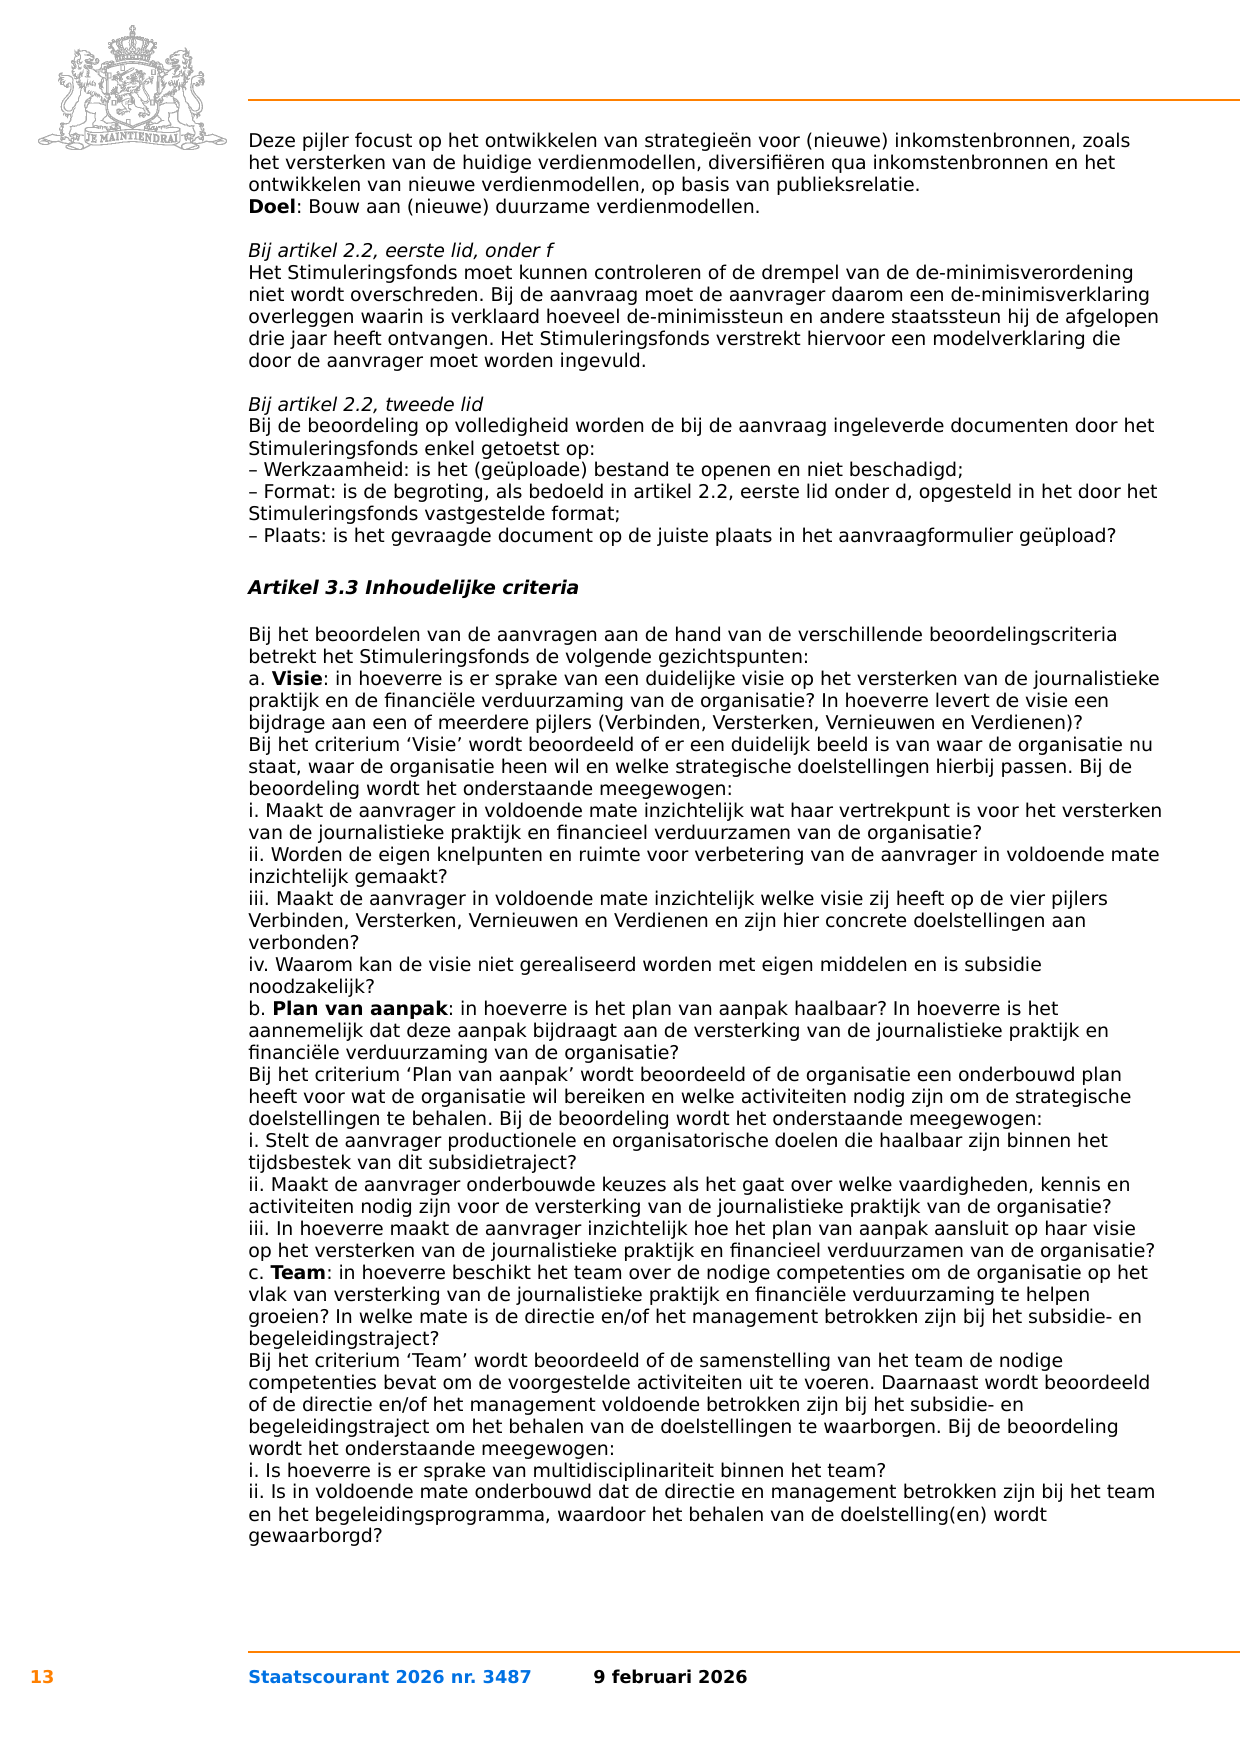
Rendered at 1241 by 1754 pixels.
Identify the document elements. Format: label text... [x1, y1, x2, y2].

text i. Maakt de aanvrager in voldoende mate inzichtelijk wat haar vertrekpunt is voor het versterken van de journalistieke praktijk en financieel verduurzamen van de organisatie? [248, 800, 1163, 844]
text – Format: is de begroting, als bedoeld in artikel 2.2, eerste lid onder d, opgesteld in het door het Stimuleringsfonds vastgestelde format; [248, 481, 1163, 525]
text – Plaats: is het gevraagde document op de juiste plaats in het aanvraagformulier geüpload? [248, 525, 1163, 547]
text Deze pijler focust op het ontwikkelen van strategieën voor (nieuwe) inkomstenbronnen, zoals het versterken van de huidige verdienmodellen, diversifiëren qua inkomstenbronnen en het ontwikkelen van nieuwe verdienmodellen, op basis van publieksrelatie. [248, 130, 1163, 196]
text Bij de beoordeling op volledigheid worden de bij de aanvraag ingeleverde documenten door het Stimuleringsfonds enkel getoetst op: [248, 415, 1163, 459]
text Bij artikel 2.2, eerste lid, onder f [248, 240, 1163, 262]
text b. Plan van aanpak: in hoeverre is het plan van aanpak haalbaar? In hoeverre is het aannemelijk dat deze aanpak bijdraagt aan de versterking van de journalistieke praktijk en financiële verduurzaming van de organisatie? [248, 998, 1163, 1064]
text ii. Maakt de aanvrager onderbouwde keuzes als het gaat over welke vaardigheden, kennis en activiteiten nodig zijn voor de versterking van de journalistieke praktijk van de organisatie? [248, 1174, 1163, 1218]
text iii. In hoeverre maakt de aanvrager inzichtelijk hoe het plan van aanpak aansluit op haar visie op het versterken van de journalistieke praktijk en financieel verduurzamen van de organisatie? [248, 1218, 1163, 1262]
text iv. Waarom kan de visie niet gerealiseerd worden met eigen middelen en is subsidie noodzakelijk? [248, 954, 1163, 998]
text Doel: Bouw aan (nieuwe) duurzame verdienmodellen. [248, 196, 1163, 218]
subtitle Artikel 3.3 Inhoudelijke criteria [248, 577, 1163, 599]
text Bij het criterium ‘Team’ wordt beoordeeld of de samenstelling van het team de nodige competenties bevat om de voorgestelde activiteiten uit te voeren. Daarnaast wordt beoordeeld of de directie en/of het management voldoende betrokken zijn bij het subsidie- en begeleidingstraject om het behalen van de doelstellingen te waarborgen. Bij de beoordeling wordt het onderstaande meegewogen: [248, 1349, 1163, 1459]
text Bij artikel 2.2, tweede lid [248, 393, 1163, 415]
text ii. Worden de eigen knelpunten en ruimte voor verbetering van de aanvrager in voldoende mate inzichtelijk gemaakt? [248, 844, 1163, 888]
text i. Stelt de aanvrager productionele en organisatorische doelen die haalbaar zijn binnen het tijdsbestek van dit subsidietraject? [248, 1130, 1163, 1174]
text c. Team: in hoeverre beschikt het team over de nodige competenties om de organisatie op het vlak van versterking van de journalistieke praktijk en financiële verduurzaming te helpen groeien? In welke mate is de directie en/of het management betrokken zijn bij het subsidie- en begeleidingstraject? [248, 1262, 1163, 1349]
text i. Is hoeverre is er sprake van multidisciplinariteit binnen het team? [248, 1459, 1163, 1481]
text Bij het criterium ‘Plan van aanpak’ wordt beoordeeld of de organisatie een onderbouwd plan heeft voor wat de organisatie wil bereiken en welke activiteiten nodig zijn om de strategische doelstellingen te behalen. Bij de beoordeling wordt het onderstaande meegewogen: [248, 1064, 1163, 1130]
text a. Visie: in hoeverre is er sprake van een duidelijke visie op het versterken van de journalistieke praktijk en de financiële verduurzaming van de organisatie? In hoeverre levert de visie een bijdrage aan een of meerdere pijlers (Verbinden, Versterken, Vernieuwen en Verdienen)? [248, 668, 1163, 734]
picture [38, 25, 227, 150]
text Het Stimuleringsfonds moet kunnen controleren of de drempel van de de-minimisverordening niet wordt overschreden. Bij de aanvraag moet de aanvrager daarom een de-minimisverklaring overleggen waarin is verklaard hoeveel de-minimissteun en andere staatssteun hij de afgelopen drie jaar heeft ontvangen. Het Stimuleringsfonds verstrekt hiervoor een modelverklaring die door de aanvrager moet worden ingevuld. [248, 262, 1163, 372]
text – Werkzaamheid: is het (geüploade) bestand te openen en niet beschadigd; [248, 459, 1163, 481]
text iii. Maakt de aanvrager in voldoende mate inzichtelijk welke visie zij heeft op de vier pijlers Verbinden, Versterken, Vernieuwen en Verdienen en zijn hier concrete doelstellingen aan verbonden? [248, 888, 1163, 954]
text Bij het criterium ‘Visie’ wordt beoordeeld of er een duidelijk beeld is van waar de organisatie nu staat, waar de organisatie heen wil en welke strategische doelstellingen hierbij passen. Bij de beoordeling wordt het onderstaande meegewogen: [248, 734, 1163, 800]
text ii. Is in voldoende mate onderbouwd dat de directie en management betrokken zijn bij het team en het begeleidingsprogramma, waardoor het behalen van de doelstelling(en) wordt gewaarborgd? [248, 1481, 1163, 1547]
text Bij het beoordelen van de aanvragen aan de hand van de verschillende beoordelingscriteria betrekt het Stimuleringsfonds de volgende gezichtspunten: [248, 624, 1163, 668]
